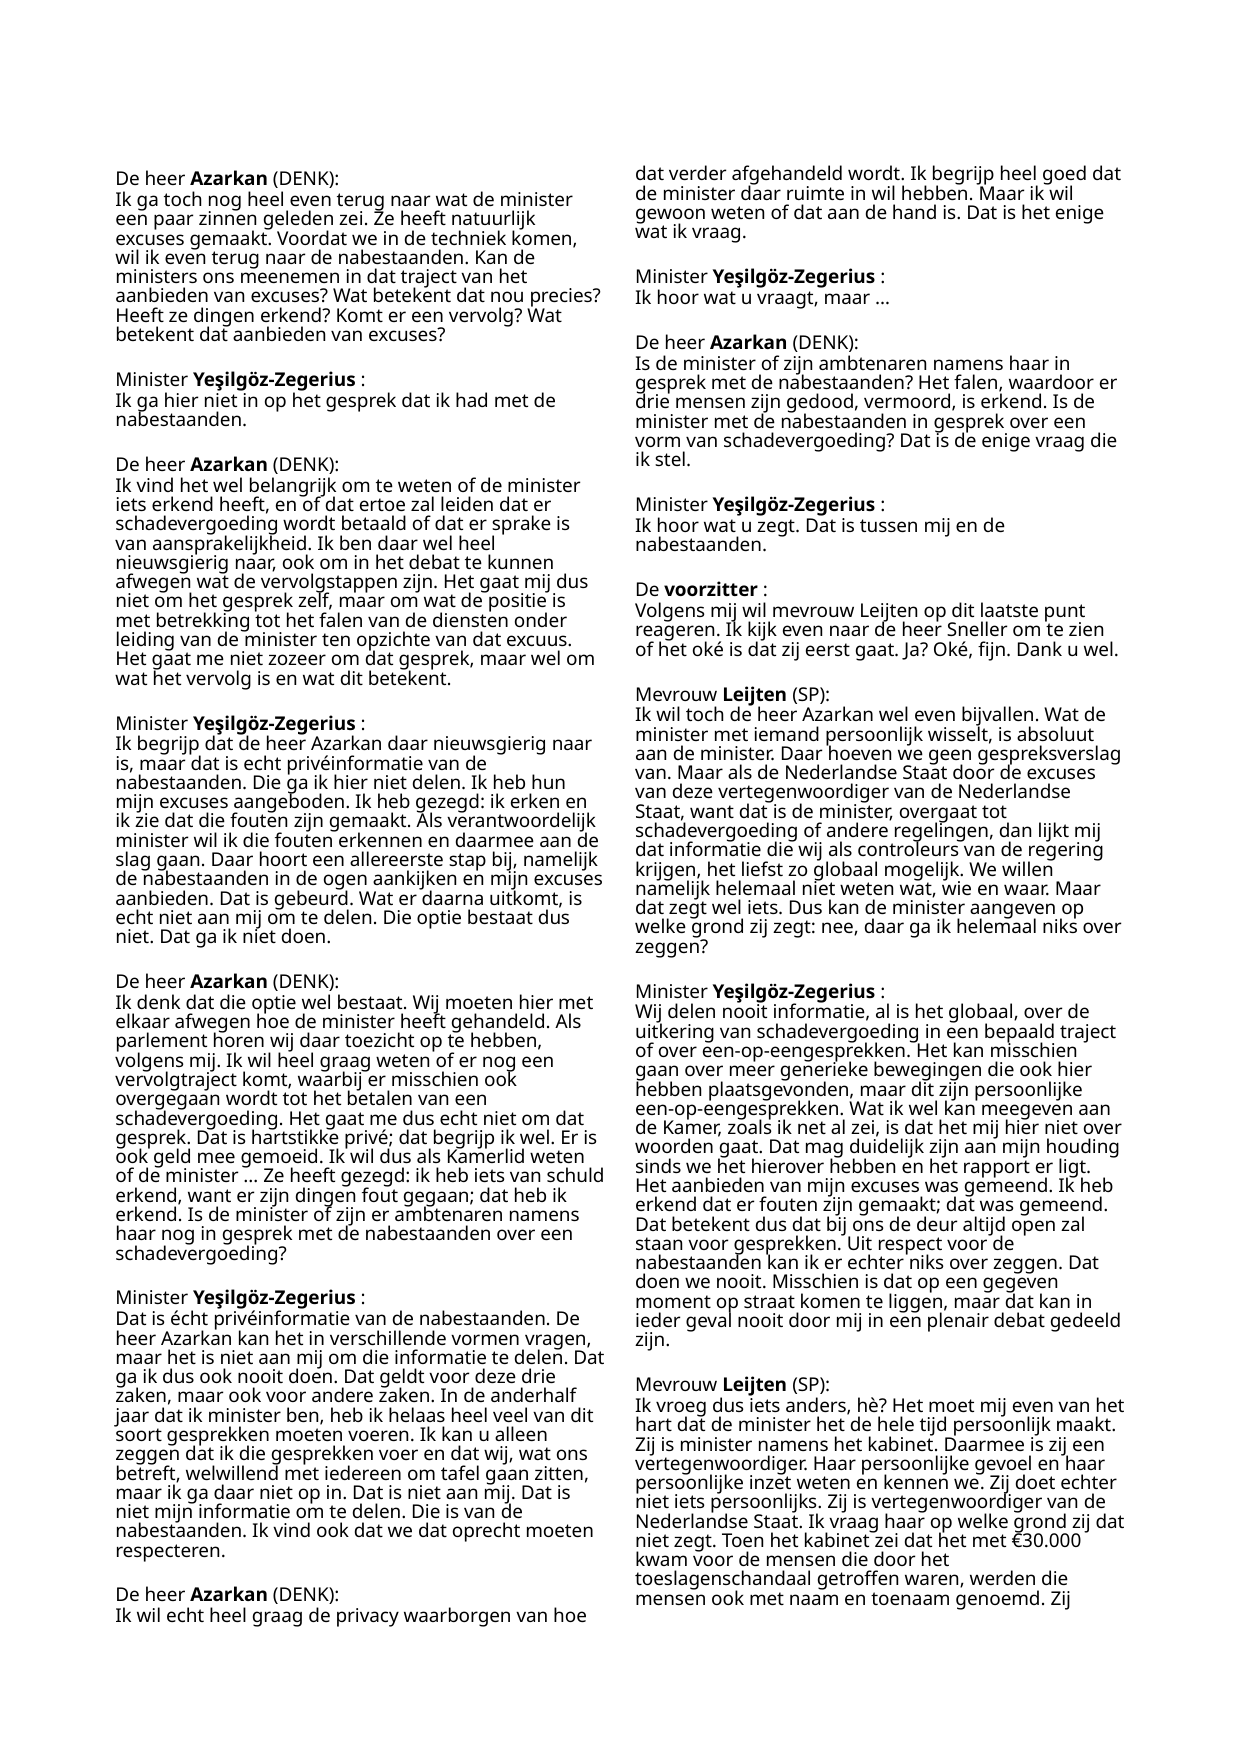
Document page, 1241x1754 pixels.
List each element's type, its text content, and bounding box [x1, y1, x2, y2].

text dat verder afgehandeld wordt. Ik begrijp heel goed dat de minister daar ruimte in wil hebben. Maar ik wil gewoon weten of dat aan de hand is. Dat is het enige wat ik vraag. [635, 165, 1125, 242]
text Ik hoor wat u vraagt, maar … [635, 289, 1125, 308]
text Minister Yeşilgöz-Zegerius : [635, 491, 1125, 517]
text Volgens mij wil mevrouw Leijten op dit laatste punt reageren. Ik kijk even naar de heer Sneller om te zien of het oké is dat zij eerst gaat. Ja? Oké, fijn. Dank u wel. [635, 602, 1125, 660]
text Dat is écht privéinformatie van de nabestaanden. De heer Azarkan kan het in verschillende vormen vragen, maar het is niet aan mij om die informatie te delen. Dat ga ik dus ook nooit doen. Dat geldt voor deze drie zaken, maar ook voor andere zaken. In de anderhalf jaar dat ik minister ben, heb ik helaas heel veel van dit soort gesprekken moeten voeren. Ik kan u alleen zeggen dat ik die gesprekken voer en dat wij, wat ons betreft, welwillend met iedereen om tafel gaan zitten, maar ik ga daar niet op in. Dat is niet aan mij. Dat is niet mijn informatie om te delen. Die is van de nabestaanden. Ik vind ook dat we dat oprecht moeten respecteren. [115, 1310, 605, 1561]
text Minister Yeşilgöz-Zegerius : [115, 710, 605, 735]
text De heer Azarkan (DENK): [115, 451, 605, 477]
text De voorzitter : [635, 576, 1125, 602]
text De heer Azarkan (DENK): [115, 1582, 605, 1607]
text De heer Azarkan (DENK): [635, 329, 1125, 355]
text Ik vroeg dus iets anders, hè? Het moet mij even van het hart dat de minister het de hele tijd persoonlijk maakt. Zij is minister namens het kabinet. Daarmee is zij een vertegenwoordiger. Haar persoonlijke gevoel en haar persoonlijke inzet weten en kennen we. Zij doet echter niet iets persoonlijks. Zij is vertegenwoordiger van de Nederlandse Staat. Ik vraag haar op welke grond zij dat niet zegt. Toen het kabinet zei dat het met €30.000 kwam voor de mensen die door het toeslagenschandaal getroffen waren, werden die mensen ook met naam en toenaam genoemd. Zij [635, 1397, 1125, 1609]
text Ik wil toch de heer Azarkan wel even bijvallen. Wat de minister met iemand persoonlijk wisselt, is absoluut aan de minister. Daar hoeven we geen gespreksverslag van. Maar als de Nederlandse Staat door de excuses van deze vertegenwoordiger van de Nederlandse Staat, want dat is de minister, overgaat tot schadevergoeding of andere regelingen, dan lijkt mij dat informatie die wij als controleurs van de regering krijgen, het liefst zo globaal mogelijk. We willen namelijk helemaal niet weten wat, wie en waar. Maar dat zegt wel iets. Dus kan de minister aangeven op welke grond zij zegt: nee, daar ga ik helemaal niks over zeggen? [635, 706, 1125, 957]
text Mevrouw Leijten (SP): [635, 1371, 1125, 1397]
text Minister Yeşilgöz-Zegerius : [635, 978, 1125, 1003]
text Ik ga toch nog heel even terug naar wat de minister een paar zinnen geleden zei. Ze heeft natuurlijk excuses gemaakt. Voordat we in de techniek komen, wil ik even terug naar de nabestaanden. Kan de ministers ons meenemen in dat traject van het aanbieden van excuses? Wat betekent dat nou precies? Heeft ze dingen erkend? Komt er een vervolg? Wat betekent dat aanbieden van excuses? [115, 191, 605, 345]
text Ik denk dat die optie wel bestaat. Wij moeten hier met elkaar afwegen hoe de minister heeft gehandeld. Als parlement horen wij daar toezicht op te hebben, volgens mij. Ik wil heel graag weten of er nog een vervolgtraject komt, waarbij er misschien ook overgegaan wordt tot het betalen van een schadevergoeding. Het gaat me dus echt niet om dat gesprek. Dat is hartstikke privé; dat begrijp ik wel. Er is ook geld mee gemoeid. Ik wil dus als Kamerlid weten of de minister … Ze heeft gezegd: ik heb iets van schuld erkend, want er zijn dingen fout gegaan; dat heb ik erkend. Is de minister of zijn er ambtenaren namens haar nog in gesprek met de nabestaanden over een schadevergoeding? [115, 994, 605, 1264]
text Ik hoor wat u zegt. Dat is tussen mij en de nabestaanden. [635, 517, 1125, 556]
text Ik begrijp dat de heer Azarkan daar nieuwsgierig naar is, maar dat is echt privéinformatie van de nabestaanden. Die ga ik hier niet delen. Ik heb hun mijn excuses aangeboden. Ik heb gezegd: ik erken en ik zie dat die fouten zijn gemaakt. Als verantwoordelijk minister wil ik die fouten erkennen en daarmee aan de slag gaan. Daar hoort een allereerste stap bij, namelijk de nabestaanden in de ogen aankijken en mijn excuses aanbieden. Dat is gebeurd. Wat er daarna uitkomt, is echt niet aan mij om te delen. Die optie bestaat dus niet. Dat ga ik niet doen. [115, 735, 605, 947]
text Wij delen nooit informatie, al is het globaal, over de uitkering van schadevergoeding in een bepaald traject of over een-op-eengesprekken. Het kan misschien gaan over meer generieke bewegingen die ook hier hebben plaatsgevonden, maar dit zijn persoonlijke een-op-eengesprekken. Wat ik wel kan meegeven aan de Kamer, zoals ik net al zei, is dat het mij hier niet over woorden gaat. Dat mag duidelijk zijn aan mijn houding sinds we het hierover hebben en het rapport er ligt. Het aanbieden van mijn excuses was gemeend. Ik heb erkend dat er fouten zijn gemaakt; dat was gemeend. Dat betekent dus dat bij ons de deur altijd open zal staan voor gesprekken. Uit respect voor de nabestaanden kan ik er echter niks over zeggen. Dat doen we nooit. Misschien is dat op een gegeven moment op straat komen te liggen, maar dat kan in ieder geval nooit door mij in een plenair debat gedeeld zijn. [635, 1003, 1125, 1350]
text De heer Azarkan (DENK): [115, 165, 605, 191]
text Minister Yeşilgöz-Zegerius : [635, 263, 1125, 289]
text Is de minister of zijn ambtenaren namens haar in gesprek met de nabestaanden? Het falen, waardoor er drie mensen zijn gedood, vermoord, is erkend. Is de minister met de nabestaanden in gesprek over een vorm van schadevergoeding? Dat is de enige vraag die ik stel. [635, 355, 1125, 470]
text De heer Azarkan (DENK): [115, 968, 605, 994]
text Ik ga hier niet in op het gesprek dat ik had met de nabestaanden. [115, 392, 605, 430]
text Mevrouw Leijten (SP): [635, 681, 1125, 706]
text Ik vind het wel belangrijk om te weten of de minister iets erkend heeft, en of dat ertoe zal leiden dat er schadevergoeding wordt betaald of dat er sprake is van aansprakelijkheid. Ik ben daar wel heel nieuwsgierig naar, ook om in het debat te kunnen afwegen wat de vervolgstappen zijn. Het gaat mij dus niet om het gesprek zelf, maar om wat de positie is met betrekking tot het falen van de diensten onder leiding van de minister ten opzichte van dat excuus. Het gaat me niet zozeer om dat gesprek, maar wel om wat het vervolg is en wat dit betekent. [115, 477, 605, 689]
text Ik wil echt heel graag de privacy waarborgen van hoe [115, 1607, 605, 1627]
text Minister Yeşilgöz-Zegerius : [115, 1284, 605, 1310]
text Minister Yeşilgöz-Zegerius : [115, 366, 605, 392]
